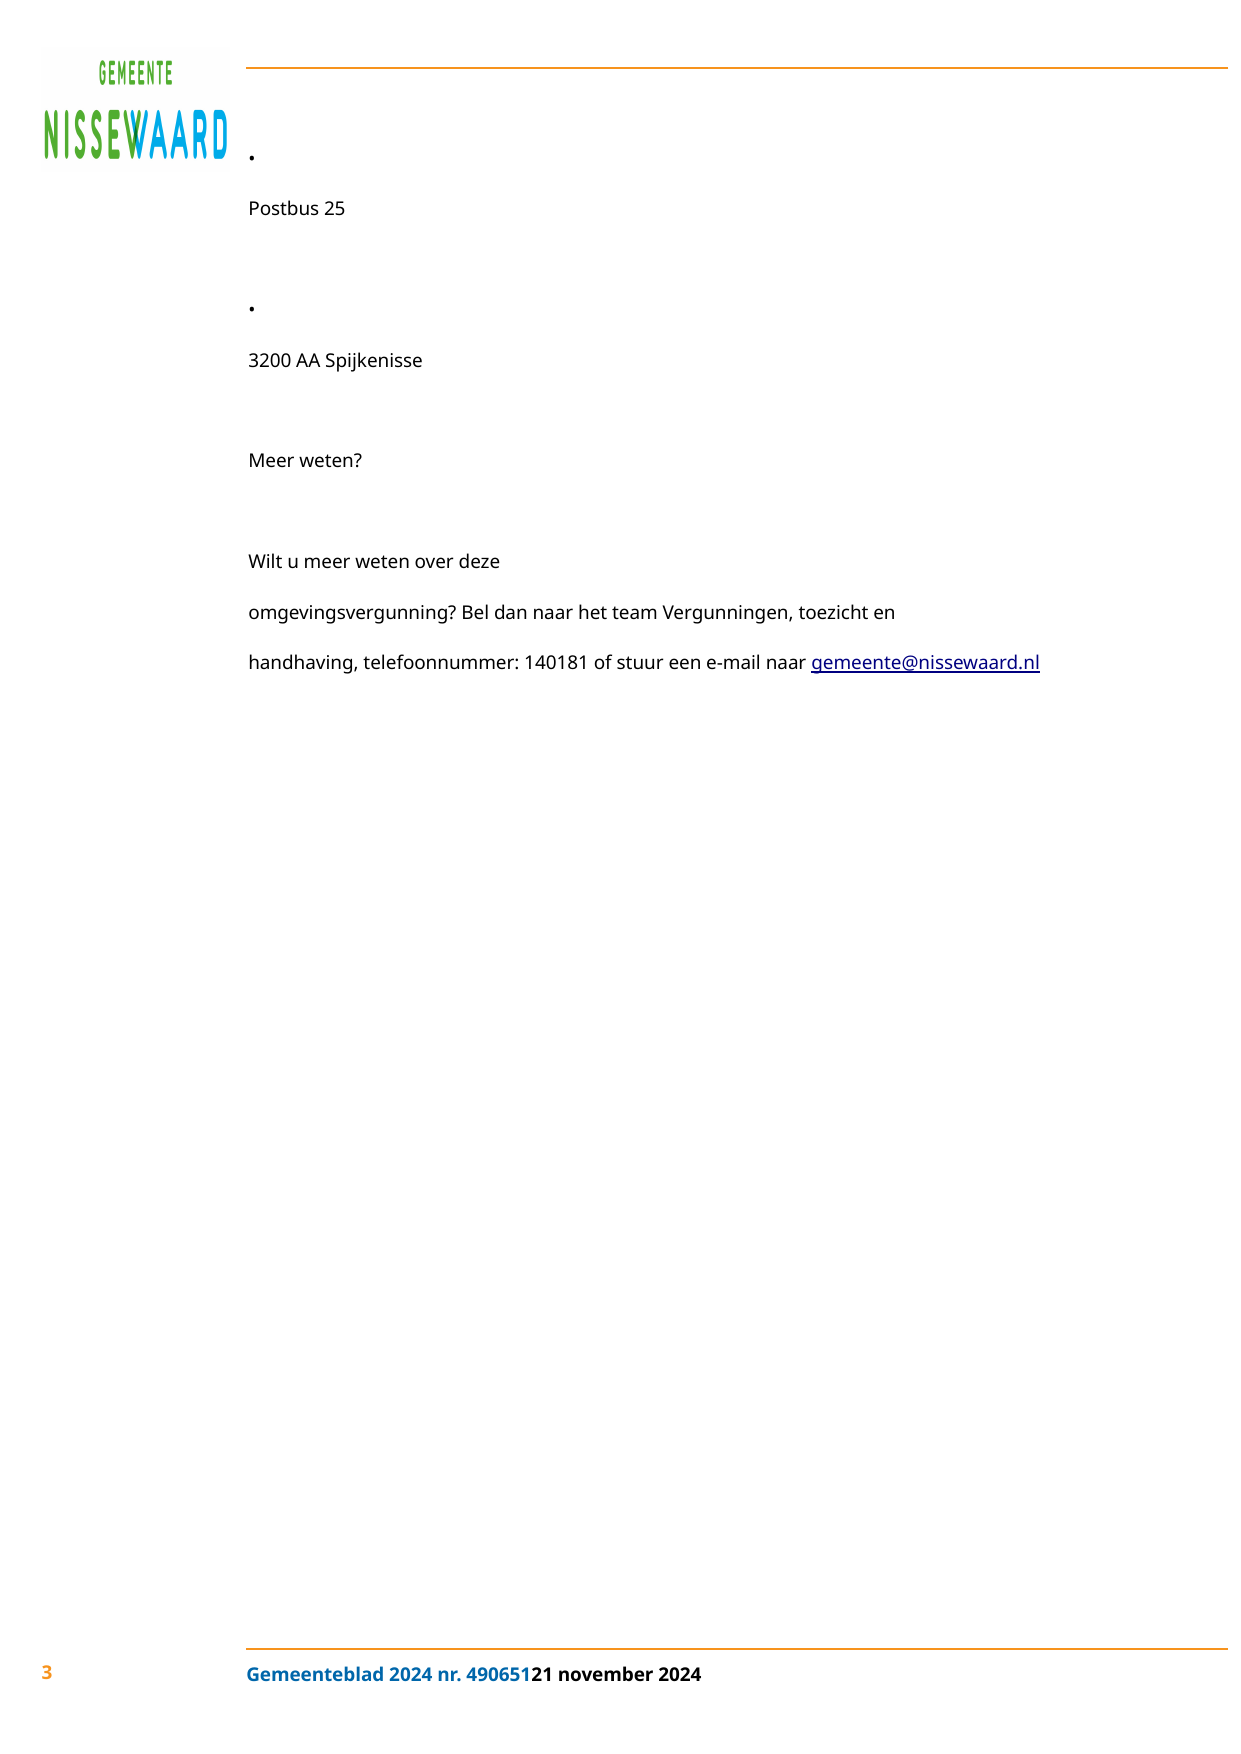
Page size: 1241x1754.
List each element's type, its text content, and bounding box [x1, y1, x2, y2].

text Wilt u meer weten over deze [248, 548, 1152, 574]
text • [248, 145, 1152, 171]
text omgevingsvergunning? Bel dan naar het team Vergunningen, toezicht en [248, 599, 1152, 625]
text handhaving, telefoonnummer: 140181 of stuur een e-mail naar gemeente@nissewaard.nl [248, 649, 1152, 675]
picture [41, 47, 231, 172]
text 3200 AA Spijkenisse [248, 347, 1152, 373]
text Meer weten? [248, 448, 1152, 473]
text • [248, 296, 1152, 322]
text Postbus 25 [248, 196, 1152, 221]
